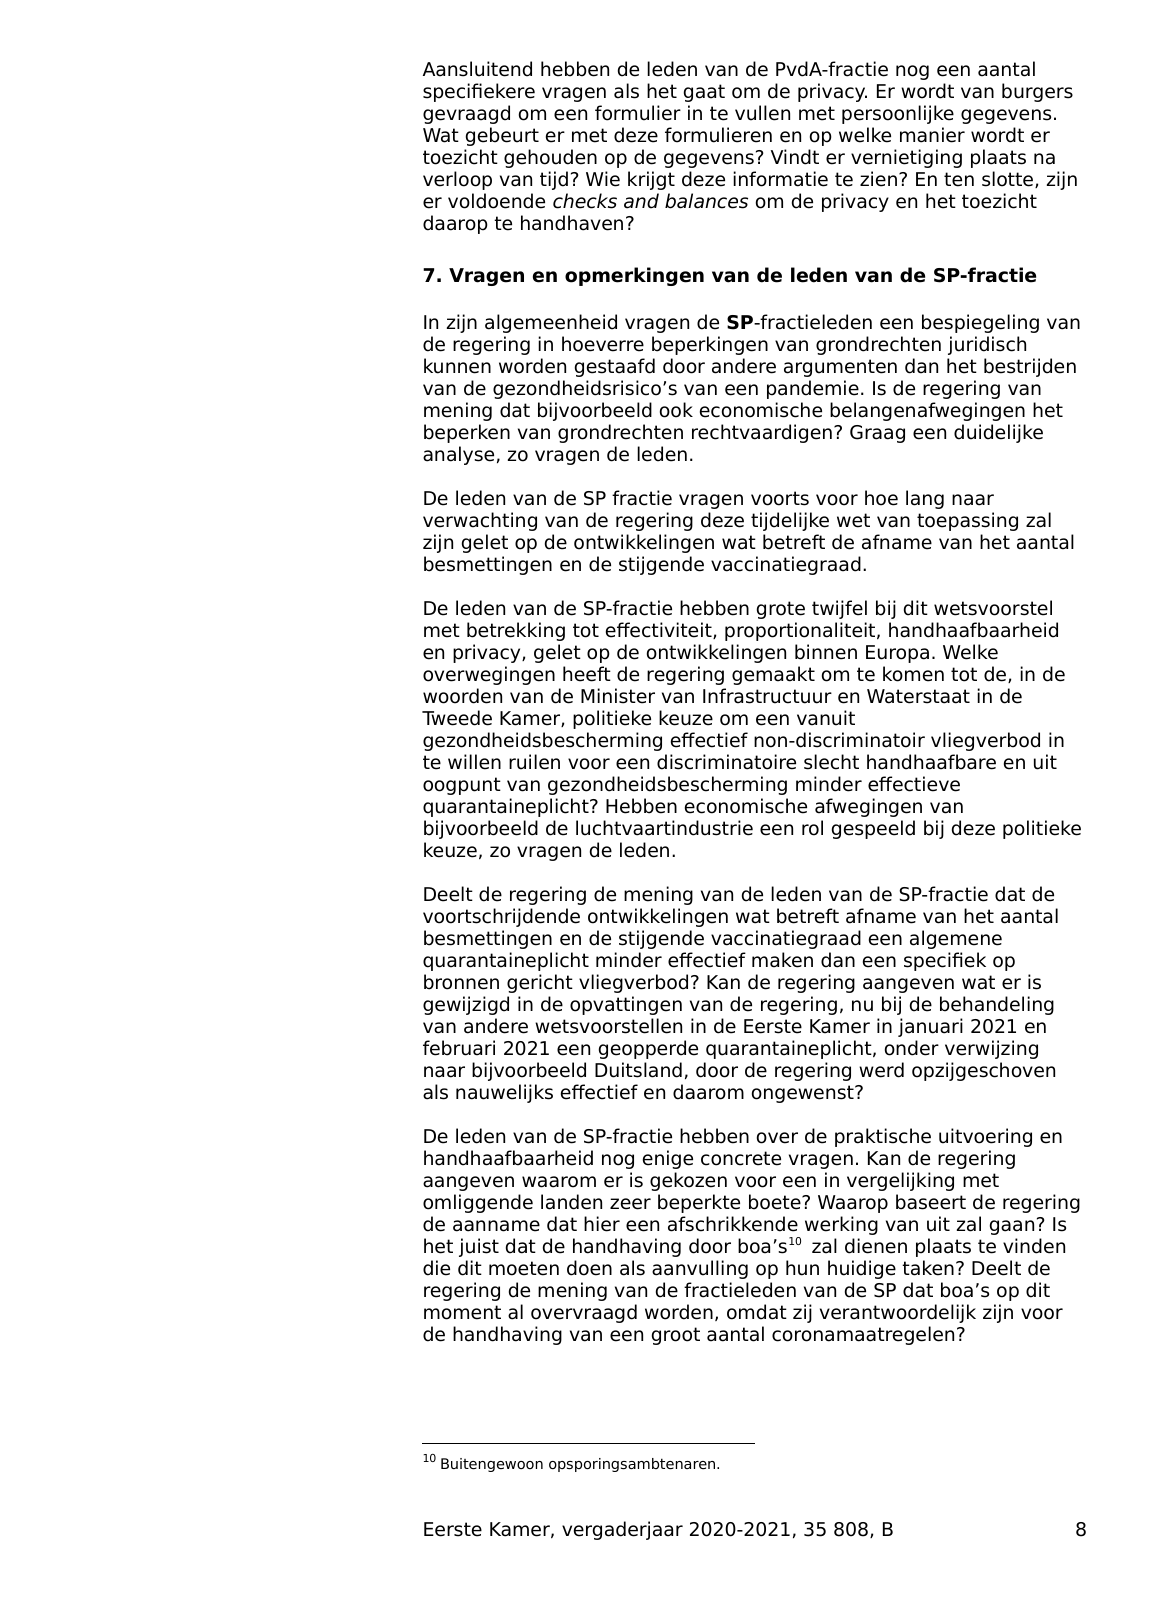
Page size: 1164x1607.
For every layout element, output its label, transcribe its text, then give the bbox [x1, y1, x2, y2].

text Buitengewoon opsporingsambtenaren. [422, 1452, 1087, 1474]
text De leden van de SP-fractie hebben grote twijfel bij dit wetsvoorstel met betrekking tot effectiviteit, proportionaliteit, handhaafbaarheid en privacy, gelet op de ontwikkelingen binnen Europa. Welke overwegingen heeft de regering gemaakt om te komen tot de, in de woorden van de Minister van Infrastructuur en Waterstaat in de Tweede Kamer, politieke keuze om een vanuit gezondheidsbescherming effectief non-discriminatoir vliegverbod in te willen ruilen voor een discriminatoire slecht handhaafbare en uit oogpunt van gezondheidsbescherming minder effectieve quarantaineplicht? Hebben economische afwegingen van bijvoorbeeld de luchtvaartindustrie een rol gespeeld bij deze politieke keuze, zo vragen de leden. [422, 598, 1087, 862]
text De leden van de SP fractie vragen voorts voor hoe lang naar verwachting van de regering deze tijdelijke wet van toepassing zal zijn gelet op de ontwikkelingen wat betreft de afname van het aantal besmettingen en de stijgende vaccinatiegraad. [422, 488, 1087, 576]
text In zijn algemeenheid vragen de SP-fractieleden een bespiegeling van de regering in hoeverre beperkingen van grondrechten juridisch kunnen worden gestaafd door andere argumenten dan het bestrijden van de gezondheidsrisico’s van een pandemie. Is de regering van mening dat bijvoorbeeld ook economische belangenafwegingen het beperken van grondrechten rechtvaardigen? Graag een duidelijke analyse, zo vragen de leden. [422, 312, 1087, 466]
subtitle 7. Vragen en opmerkingen van de leden van de SP-fractie [422, 265, 1087, 287]
text Aansluitend hebben de leden van de PvdA-fractie nog een aantal specifiekere vragen als het gaat om de privacy. Er wordt van burgers gevraagd om een formulier in te vullen met persoonlijke gegevens. Wat gebeurt er met deze formulieren en op welke manier wordt er toezicht gehouden op de gegevens? Vindt er vernietiging plaats na verloop van tijd? Wie krijgt deze informatie te zien? En ten slotte, zijn er voldoende checks and balances om de privacy en het toezicht daarop te handhaven? [422, 59, 1087, 235]
text Deelt de regering de mening van de leden van de SP-fractie dat de voortschrijdende ontwikkelingen wat betreft afname van het aantal besmettingen en de stijgende vaccinatiegraad een algemene quarantaineplicht minder effectief maken dan een specifiek op bronnen gericht vliegverbod? Kan de regering aangeven wat er is gewijzigd in de opvattingen van de regering, nu bij de behandeling van andere wetsvoorstellen in de Eerste Kamer in januari 2021 en februari 2021 een geopperde quarantaineplicht, onder verwijzing naar bijvoorbeeld Duitsland, door de regering werd opzijgeschoven als nauwelijks effectief en daarom ongewenst? [422, 884, 1087, 1104]
text De leden van de SP-fractie hebben over de praktische uitvoering en handhaafbaarheid nog enige concrete vragen. Kan de regering aangeven waarom er is gekozen voor een in vergelijking met omliggende landen zeer beperkte boete? Waarop baseert de regering de aanname dat hier een afschrikkende werking van uit zal gaan? Is het juist dat de handhaving door boa’s zal dienen plaats te vinden die dit moeten doen als aanvulling op hun huidige taken? Deelt de regering de mening van de fractieleden van de SP dat boa’s op dit moment al overvraagd worden, omdat zij verantwoordelijk zijn voor de handhaving van een groot aantal coronamaatregelen? [422, 1126, 1087, 1346]
